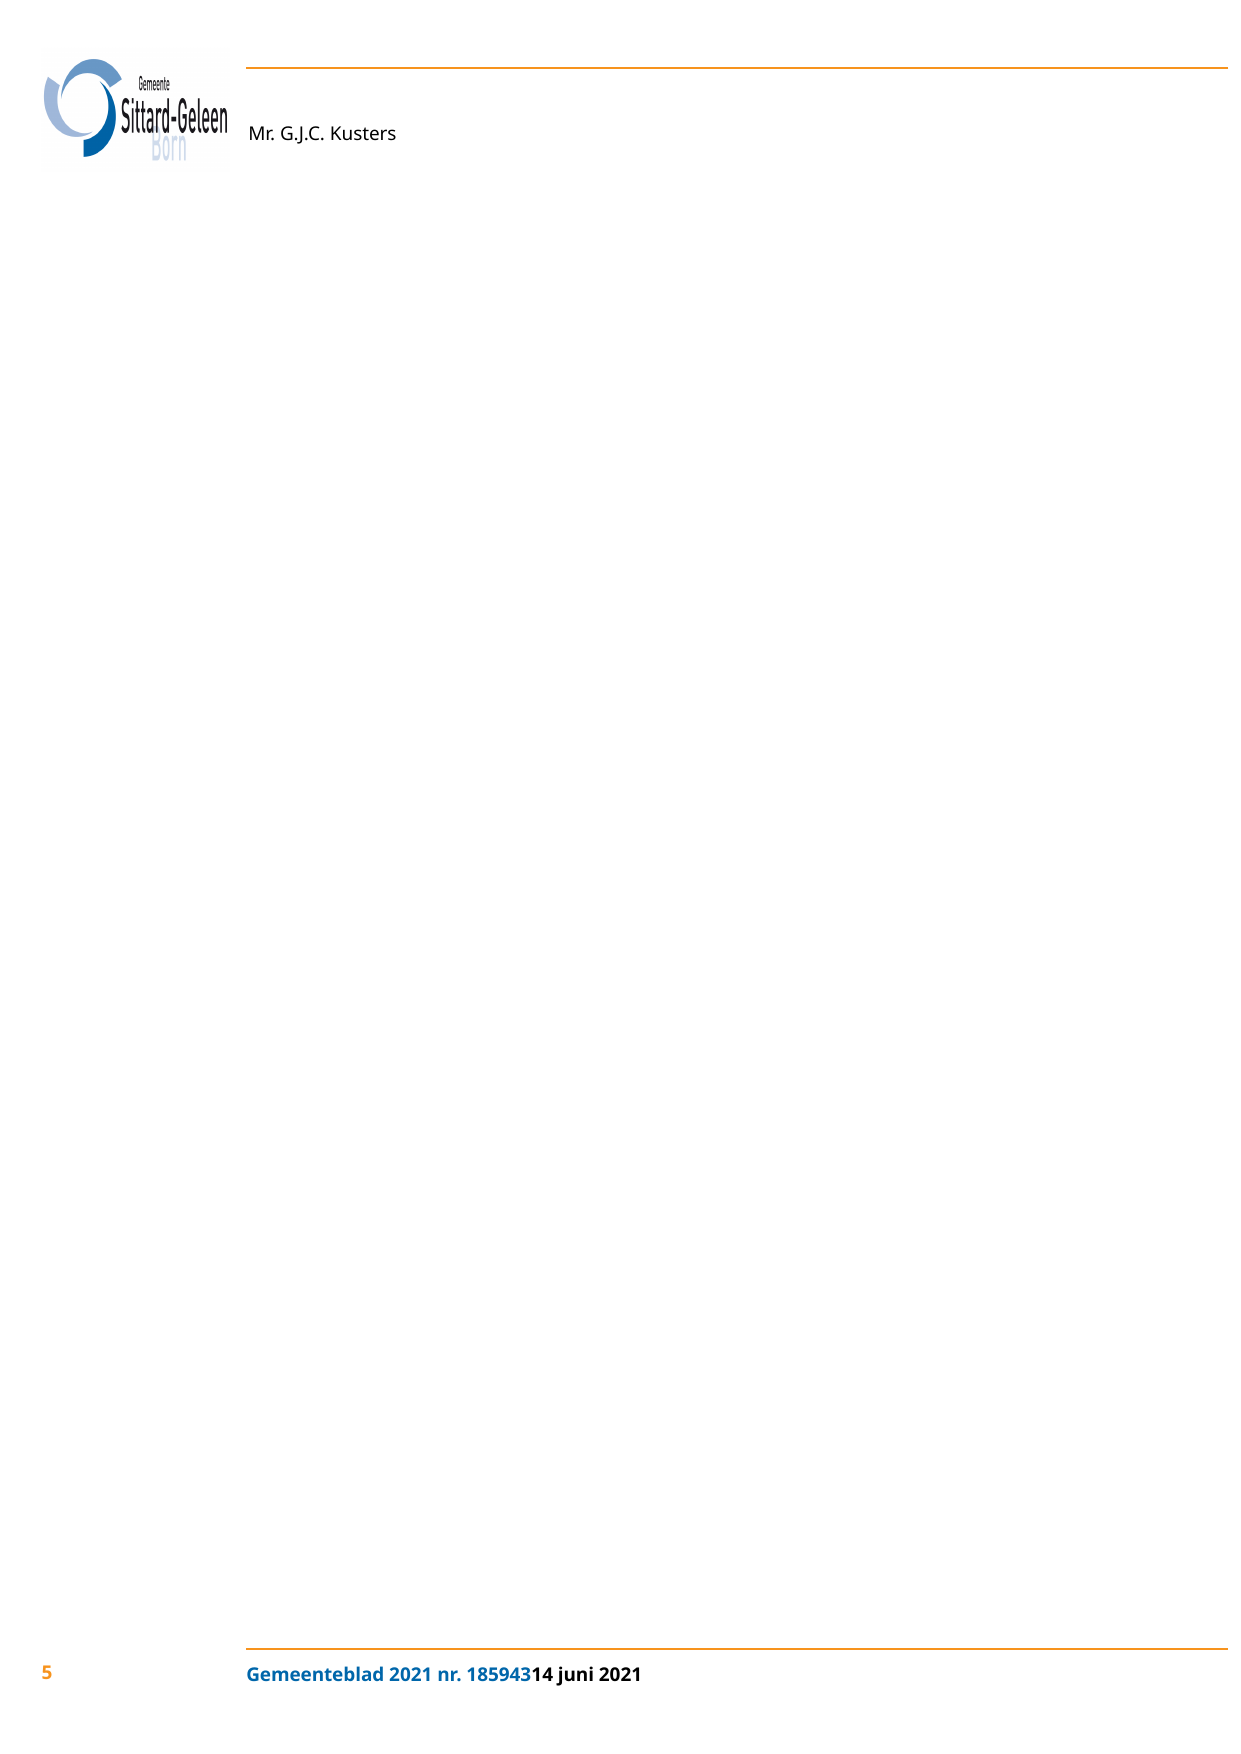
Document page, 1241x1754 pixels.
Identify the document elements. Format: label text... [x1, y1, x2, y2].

text Mr. G.J.C. Kusters [248, 121, 1152, 146]
picture [41, 47, 231, 172]
